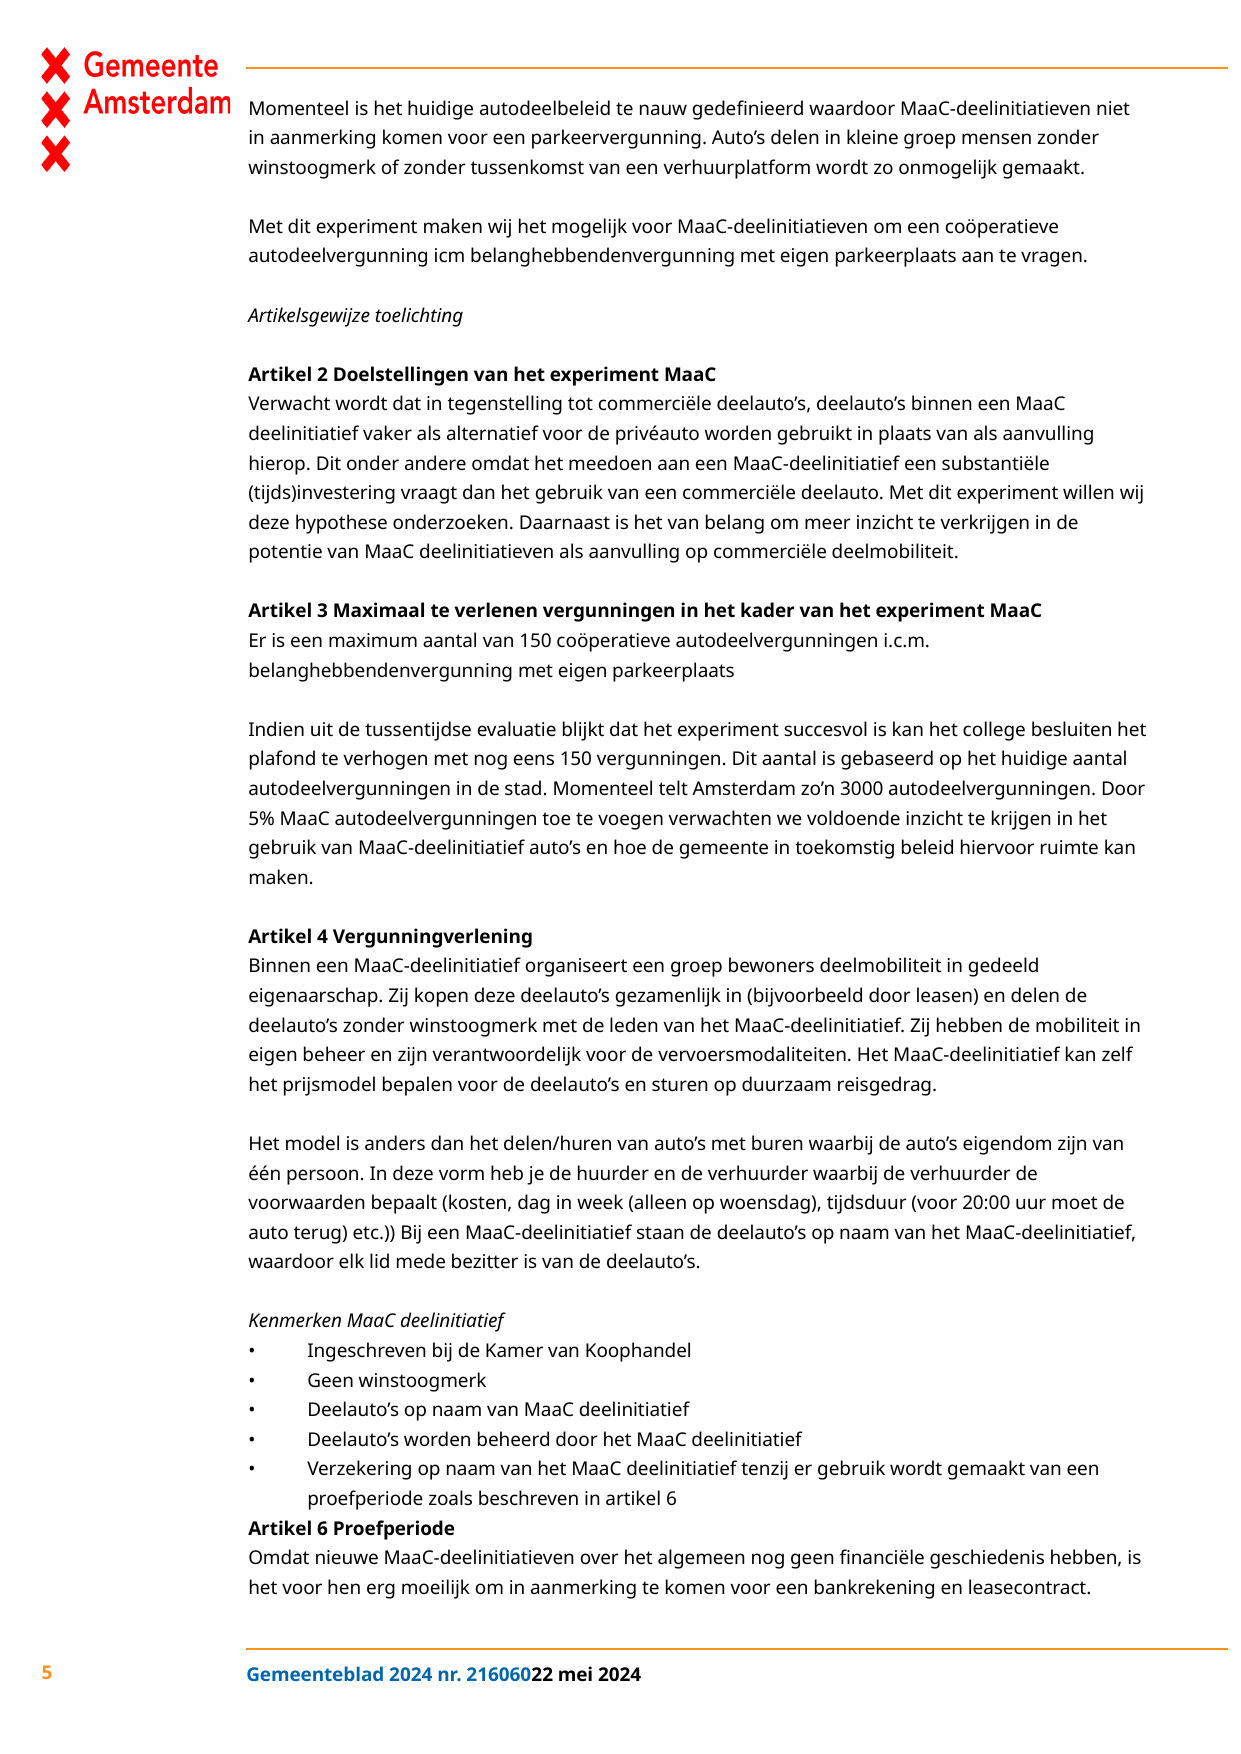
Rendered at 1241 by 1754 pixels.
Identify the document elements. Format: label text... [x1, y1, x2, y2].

text Indien uit de tussentijdse evaluatie blijkt dat het experiment succesvol is kan het college besluiten het plafond te verhogen met nog eens 150 vergunningen. Dit aantal is gebaseerd op het huidige aantal autodeelvergunningen in de stad. Momenteel telt Amsterdam zo’n 3000 autodeelvergunningen. Door 5% MaaC autodeelvergunningen toe te voegen verwachten we voldoende inzicht te krijgen in het gebruik van MaaC-deelinitiatief auto’s en hoe de gemeente in toekomstig beleid hiervoor ruimte kan maken. [248, 716, 1152, 890]
text Binnen een MaaC-deelinitiatief organiseert een groep bewoners deelmobiliteit in gedeeld eigenaarschap. Zij kopen deze deelauto’s gezamenlijk in (bijvoorbeeld door leasen) en delen de deelauto’s zonder winstoogmerk met de leden van het MaaC-deelinitiatief. Zij hebben de mobiliteit in eigen beheer en zijn verantwoordelijk voor de vervoersmodaliteiten. Het MaaC-deelinitiatief kan zelf het prijsmodel bepalen voor de deelauto’s en sturen op duurzaam reisgedrag. [248, 953, 1152, 1097]
text Artikelsgewijze toelichting [248, 302, 1152, 328]
list Deelauto’s op naam van MaaC deelinitiatief [248, 1396, 1152, 1422]
text Artikel 6 Proefperiode [248, 1515, 1152, 1541]
text Met dit experiment maken wij het mogelijk voor MaaC-deelinitiatieven om een coöperatieve autodeelvergunning icm belanghebbendenvergunning met eigen parkeerplaats aan te vragen. [248, 213, 1152, 268]
text Verwacht wordt dat in tegenstelling tot commerciële deelauto’s, deelauto’s binnen een MaaC deelinitiatief vaker als alternatief voor de privéauto worden gebruikt in plaats van als aanvulling hierop. Dit onder andere omdat het meedoen aan een MaaC-deelinitiatief een substantiële (tijds)investering vraagt dan het gebruik van een commerciële deelauto. Met dit experiment willen wij deze hypothese onderzoeken. Daarnaast is het van belang om meer inzicht te verkrijgen in de potentie van MaaC deelinitiatieven als aanvulling op commerciële deelmobiliteit. [248, 391, 1152, 564]
list Deelauto’s worden beheerd door het MaaC deelinitiatief [248, 1426, 1152, 1452]
text Omdat nieuwe MaaC-deelinitiatieven over het algemeen nog geen financiële geschiedenis hebben, is het voor hen erg moeilijk om in aanmerking te komen voor een bankrekening en leasecontract. [248, 1544, 1152, 1600]
text Artikel 2 Doelstellingen van het experiment MaaC [248, 361, 1152, 387]
text Kenmerken MaaC deelinitiatief [248, 1308, 1152, 1333]
list Geen winstoogmerk [248, 1367, 1152, 1393]
text Er is een maximum aantal van 150 coöperatieve autodeelvergunningen i.c.m. belanghebbendenvergunning met eigen parkeerplaats [248, 627, 1152, 683]
picture [41, 47, 231, 172]
text Artikel 3 Maximaal te verlenen vergunningen in het kader van het experiment MaaC [248, 598, 1152, 623]
list Verzekering op naam van het MaaC deelinitiatief tenzij er gebruik wordt gemaakt van een proefperiode zoals beschreven in artikel 6 [248, 1456, 1152, 1511]
text Het model is anders dan het delen/huren van auto’s met buren waarbij de auto’s eigendom zijn van één persoon. In deze vorm heb je de huurder en de verhuurder waarbij de verhuurder de voorwaarden bepaalt (kosten, dag in week (alleen op woensdag), tijdsduur (voor 20:00 uur moet de auto terug) etc.)) Bij een MaaC-deelinitiatief staan de deelauto’s op naam van het MaaC-deelinitiatief, waardoor elk lid mede bezitter is van de deelauto’s. [248, 1130, 1152, 1274]
list Ingeschreven bij de Kamer van Koophandel [248, 1337, 1152, 1363]
text Artikel 4 Vergunningverlening [248, 923, 1152, 949]
text Momenteel is het huidige autodeelbeleid te nauw gedefinieerd waardoor MaaC-deelinitiatieven niet in aanmerking komen voor een parkeervergunning. Auto’s delen in kleine groep mensen zonder winstoogmerk of zonder tussenkomst van een verhuurplatform wordt zo onmogelijk gemaakt. [248, 95, 1152, 180]
